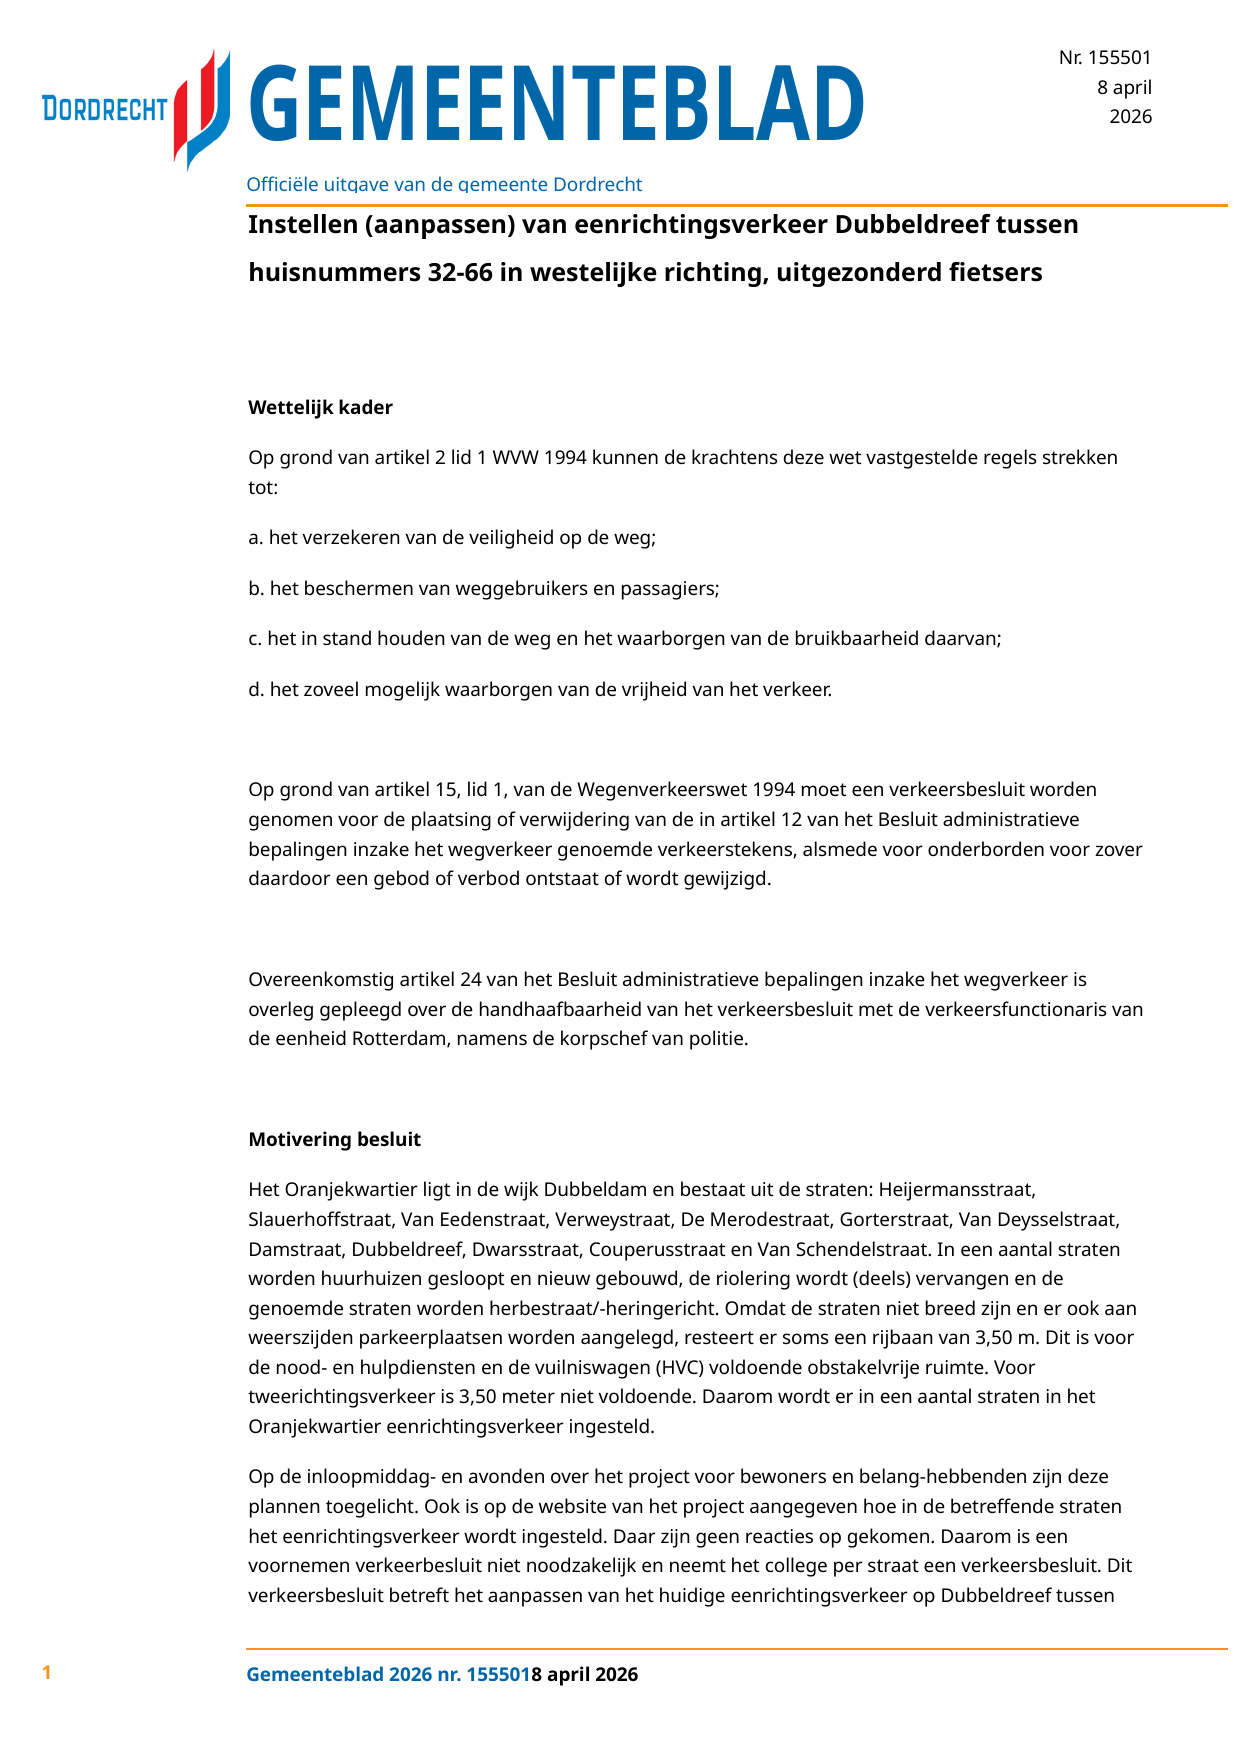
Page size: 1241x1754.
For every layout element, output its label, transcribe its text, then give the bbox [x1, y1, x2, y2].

text b. het beschermen van weggebruikers en passagiers; [248, 575, 1152, 601]
picture [41, 47, 231, 172]
text Motivering besluit [248, 1126, 1152, 1152]
text Op grond van artikel 2 lid 1 WVW 1994 kunnen de krachtens deze wet vastgestelde regels strekken tot: [248, 444, 1152, 500]
text Op grond van artikel 15, lid 1, van de Wegenverkeerswet 1994 moet een verkeersbesluit worden genomen voor de plaatsing of verwijdering van de in artikel 12 van het Besluit administratieve bepalingen inzake het wegverkeer genoemde verkeerstekens, alsmede voor onderborden voor zover daardoor een gebod of verbod ontstaat of wordt gewijzigd. [248, 777, 1152, 891]
text Wettelijk kader [248, 394, 1152, 420]
text Instellen (aanpassen) van eenrichtingsverkeer Dubbeldreef tussen huisnummers 32-66 in westelijke richting, uitgezonderd fietsers [248, 207, 1152, 288]
text Het Oranjekwartier ligt in de wijk Dubbeldam en bestaat uit de straten: Heijermansstraat, Slauerhoffstraat, Van Eedenstraat, Verweystraat, De Merodestraat, Gorterstraat, Van Deysselstraat, Damstraat, Dubbeldreef, Dwarsstraat, Couperusstraat en Van Schendelstraat. In een aantal straten worden huurhuizen gesloopt en nieuw gebouwd, de riolering wordt (deels) vervangen en de genoemde straten worden herbestraat/-heringericht. Omdat de straten niet breed zijn en er ook aan weerszijden parkeerplaatsen worden aangelegd, resteert er soms een rijbaan van 3,50 m. Dit is voor de nood- en hulpdiensten en de vuilniswagen (HVC) voldoende obstakelvrije ruimte. Voor tweerichtingsverkeer is 3,50 meter niet voldoende. Daarom wordt er in een aantal straten in het Oranjekwartier eenrichtingsverkeer ingesteld. [248, 1177, 1152, 1439]
text a. het verzekeren van de veiligheid op de weg; [248, 524, 1152, 550]
text c. het in stand houden van de weg en het waarborgen van de bruikbaarheid daarvan; [248, 625, 1152, 651]
text Op de inloopmiddag- en avonden over het project voor bewoners en belang-hebbenden zijn deze plannen toegelicht. Ook is op de website van het project aangegeven hoe in de betreffende straten het eenrichtingsverkeer wordt ingesteld. Daar zijn geen reacties op gekomen. Daarom is een voornemen verkeerbesluit niet noodzakelijk en neemt het college per straat een verkeersbesluit. Dit verkeersbesluit betreft het aanpassen van het huidige eenrichtingsverkeer op Dubbeldreef tussen [248, 1464, 1152, 1608]
text Overeenkomstig artikel 24 van het Besluit administratieve bepalingen inzake het wegverkeer is overleg gepleegd over de handhaafbaarheid van het verkeersbesluit met de verkeersfunctionaris van de eenheid Rotterdam, namens de korpschef van politie. [248, 966, 1152, 1051]
text d. het zoveel mogelijk waarborgen van de vrijheid van het verkeer. [248, 676, 1152, 701]
